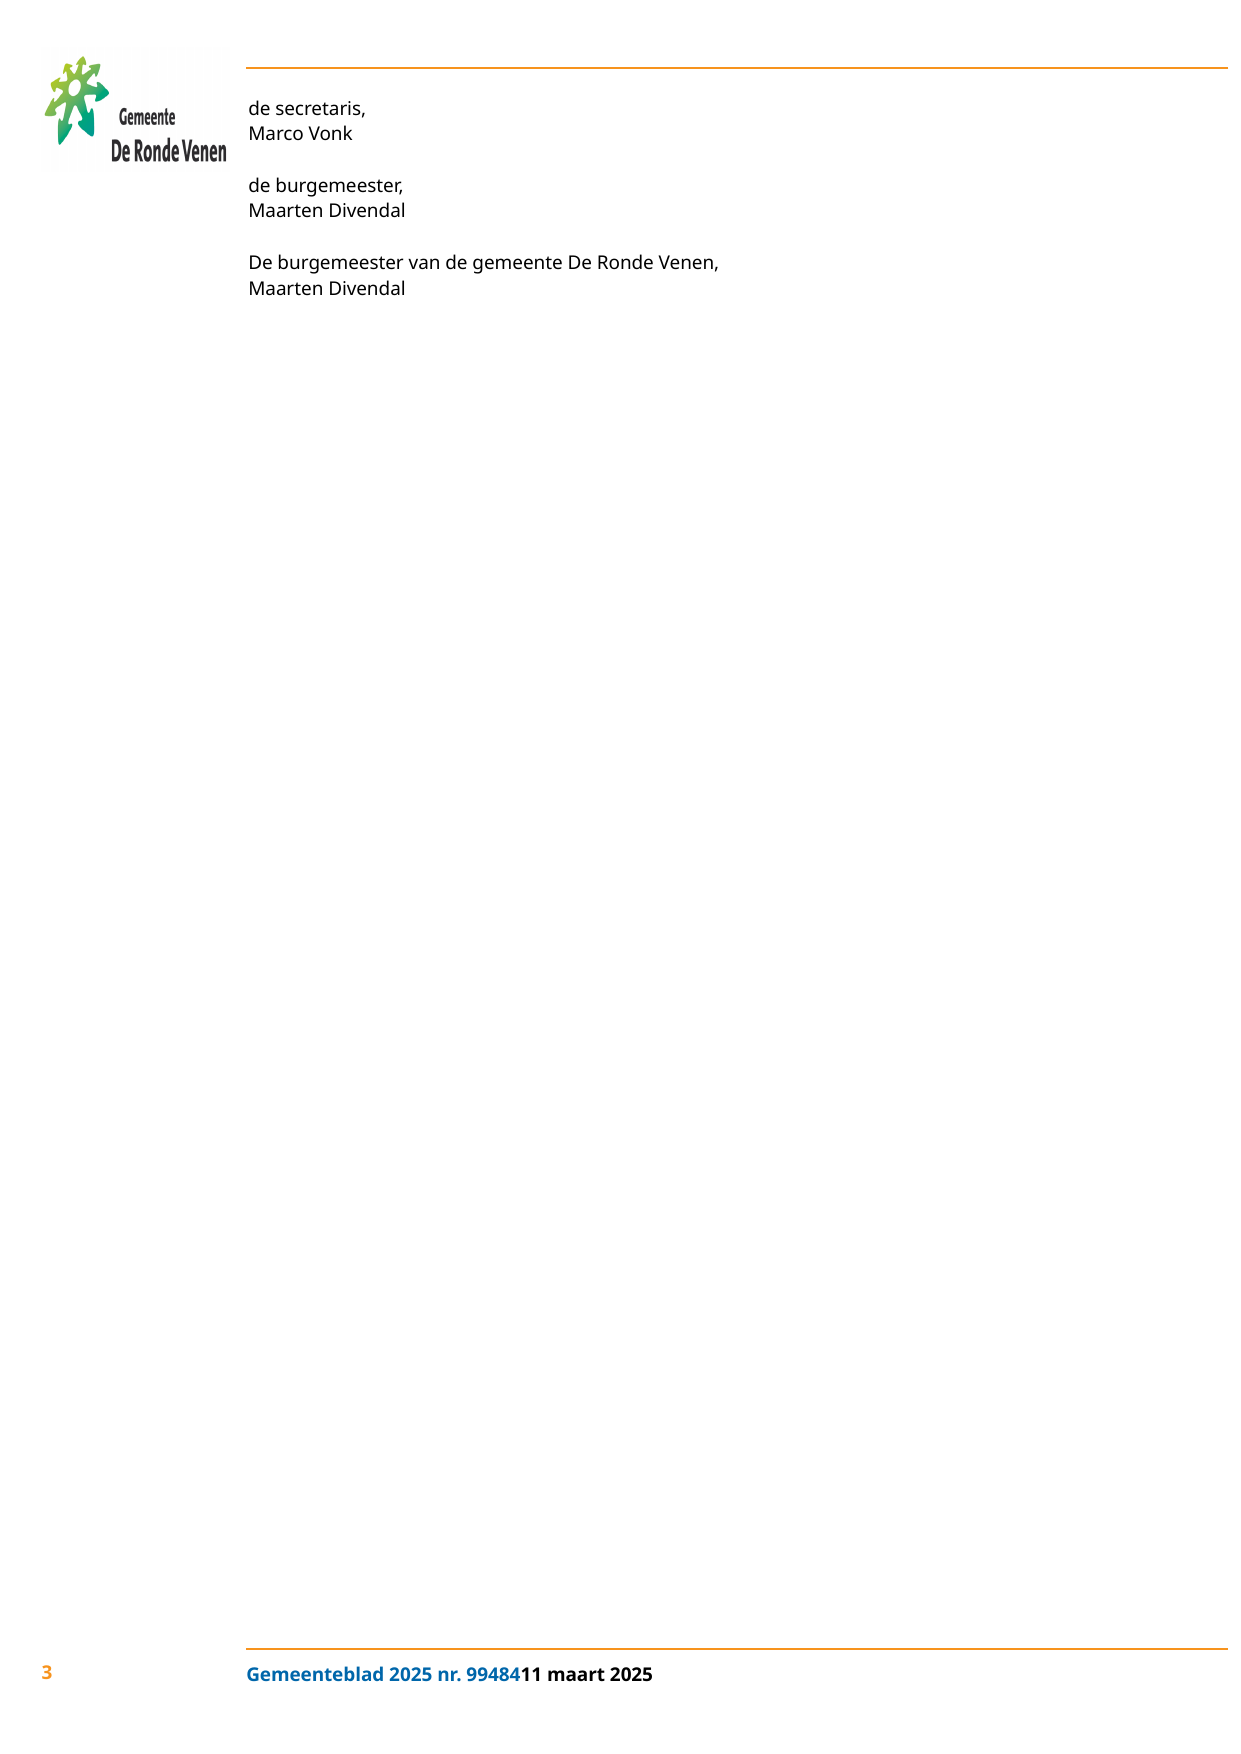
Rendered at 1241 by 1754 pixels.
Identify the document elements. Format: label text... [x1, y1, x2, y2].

text de burgemeester, [248, 172, 1152, 198]
text Maarten Divendal [248, 198, 1152, 223]
picture [41, 47, 231, 172]
text Maarten Divendal [248, 275, 1152, 301]
text Marco Vonk [248, 121, 1152, 146]
text de secretaris, [248, 95, 1152, 121]
text De burgemeester van de gemeente De Ronde Venen, [248, 249, 1152, 275]
